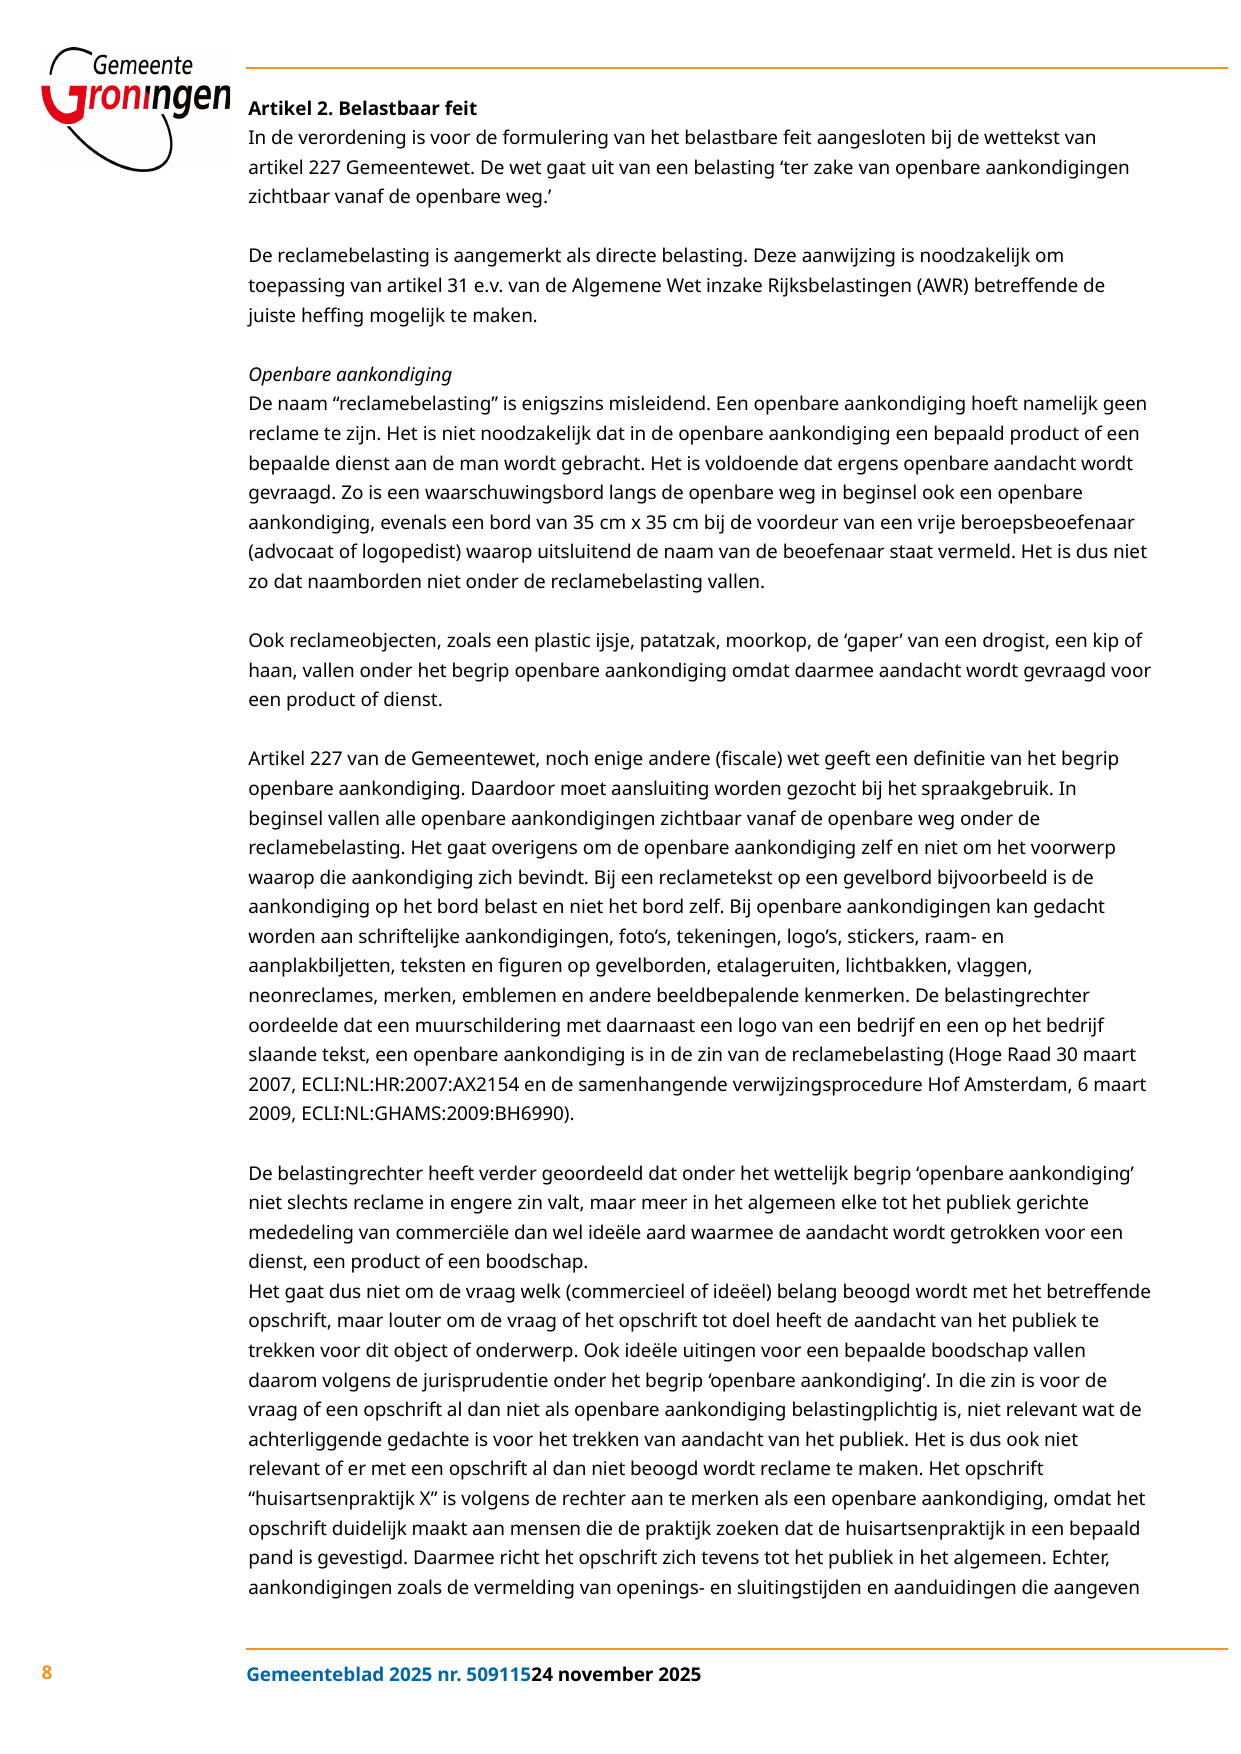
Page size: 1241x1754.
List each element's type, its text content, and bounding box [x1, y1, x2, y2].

text In de verordening is voor de formulering van het belastbare feit aangesloten bij de wettekst van artikel 227 Gemeentewet. De wet gaat uit van een belasting ‘ter zake van openbare aankondigingen zichtbaar vanaf de openbare weg.’ [248, 124, 1152, 209]
text Het gaat dus niet om de vraag welk (commercieel of ideëel) belang beoogd wordt met het betreffende opschrift, maar louter om de vraag of het opschrift tot doel heeft de aandacht van het publiek te trekken voor dit object of onderwerp. Ook ideële uitingen voor een bepaalde boodschap vallen daarom volgens de jurisprudentie onder het begrip ‘openbare aankondiging’. In die zin is voor de vraag of een opschrift al dan niet als openbare aankondiging belastingplichtig is, niet relevant wat de achterliggende gedachte is voor het trekken van aandacht van het publiek. Het is dus ook niet relevant of er met een opschrift al dan niet beoogd wordt reclame te maken. Het opschrift “huisartsenpraktijk X” is volgens de rechter aan te merken als een openbare aankondiging, omdat het opschrift duidelijk maakt aan mensen die de praktijk zoeken dat de huisartsenpraktijk in een bepaald pand is gevestigd. Daarmee richt het opschrift zich tevens tot het publiek in het algemeen. Echter, aankondigingen zoals de vermelding van openings- en sluitingstijden en aanduidingen die aangeven [248, 1278, 1152, 1600]
text Ook reclameobjecten, zoals een plastic ijsje, patatzak, moorkop, de ‘gaper’ van een drogist, een kip of haan, vallen onder het begrip openbare aankondiging omdat daarmee aandacht wordt gevraagd voor een product of dienst. [248, 627, 1152, 712]
picture [41, 47, 231, 172]
text De reclamebelasting is aangemerkt als directe belasting. Deze aanwijzing is noodzakelijk om toepassing van artikel 31 e.v. van de Algemene Wet inzake Rijksbelastingen (AWR) betreffende de juiste heffing mogelijk te maken. [248, 243, 1152, 328]
text Openbare aankondiging [248, 361, 1152, 387]
text Artikel 227 van de Gemeentewet, noch enige andere (fiscale) wet geeft een definitie van het begrip openbare aankondiging. Daardoor moet aansluiting worden gezocht bij het spraakgebruik. In beginsel vallen alle openbare aankondigingen zichtbaar vanaf de openbare weg onder de reclamebelasting. Het gaat overigens om de openbare aankondiging zelf en niet om het voorwerp waarop die aankondiging zich bevindt. Bij een reclametekst op een gevelbord bijvoorbeeld is de aankondiging op het bord belast en niet het bord zelf. Bij openbare aankondigingen kan gedacht worden aan schriftelijke aankondigingen, foto’s, tekeningen, logo’s, stickers, raam- en aanplakbiljetten, teksten en figuren op gevelborden, etalageruiten, lichtbakken, vlaggen, neonreclames, merken, emblemen en andere beeldbepalende kenmerken. De belastingrechter oordeelde dat een muurschildering met daarnaast een logo van een bedrijf en een op het bedrijf slaande tekst, een openbare aankondiging is in de zin van de reclamebelasting (Hoge Raad 30 maart 2007, ECLI:NL:HR:2007:AX2154 en de samenhangende verwijzingsprocedure Hof Amsterdam, 6 maart 2009, ECLI:NL:GHAMS:2009:BH6990). [248, 746, 1152, 1126]
text Artikel 2. Belastbaar feit [248, 95, 1152, 121]
text De naam “reclamebelasting” is enigszins misleidend. Een openbare aankondiging hoeft namelijk geen reclame te zijn. Het is niet noodzakelijk dat in de openbare aankondiging een bepaald product of een bepaalde dienst aan de man wordt gebracht. Het is voldoende dat ergens openbare aandacht wordt gevraagd. Zo is een waarschuwingsbord langs de openbare weg in beginsel ook een openbare aankondiging, evenals een bord van 35 cm x 35 cm bij de voordeur van een vrije beroepsbeoefenaar (advocaat of logopedist) waarop uitsluitend de naam van de beoefenaar staat vermeld. Het is dus niet zo dat naamborden niet onder de reclamebelasting vallen. [248, 391, 1152, 594]
text De belastingrechter heeft verder geoordeeld dat onder het wettelijk begrip ‘openbare aankondiging’ niet slechts reclame in engere zin valt, maar meer in het algemeen elke tot het publiek gerichte mededeling van commerciële dan wel ideële aard waarmee de aandacht wordt getrokken voor een dienst, een product of een boodschap. [248, 1160, 1152, 1274]
